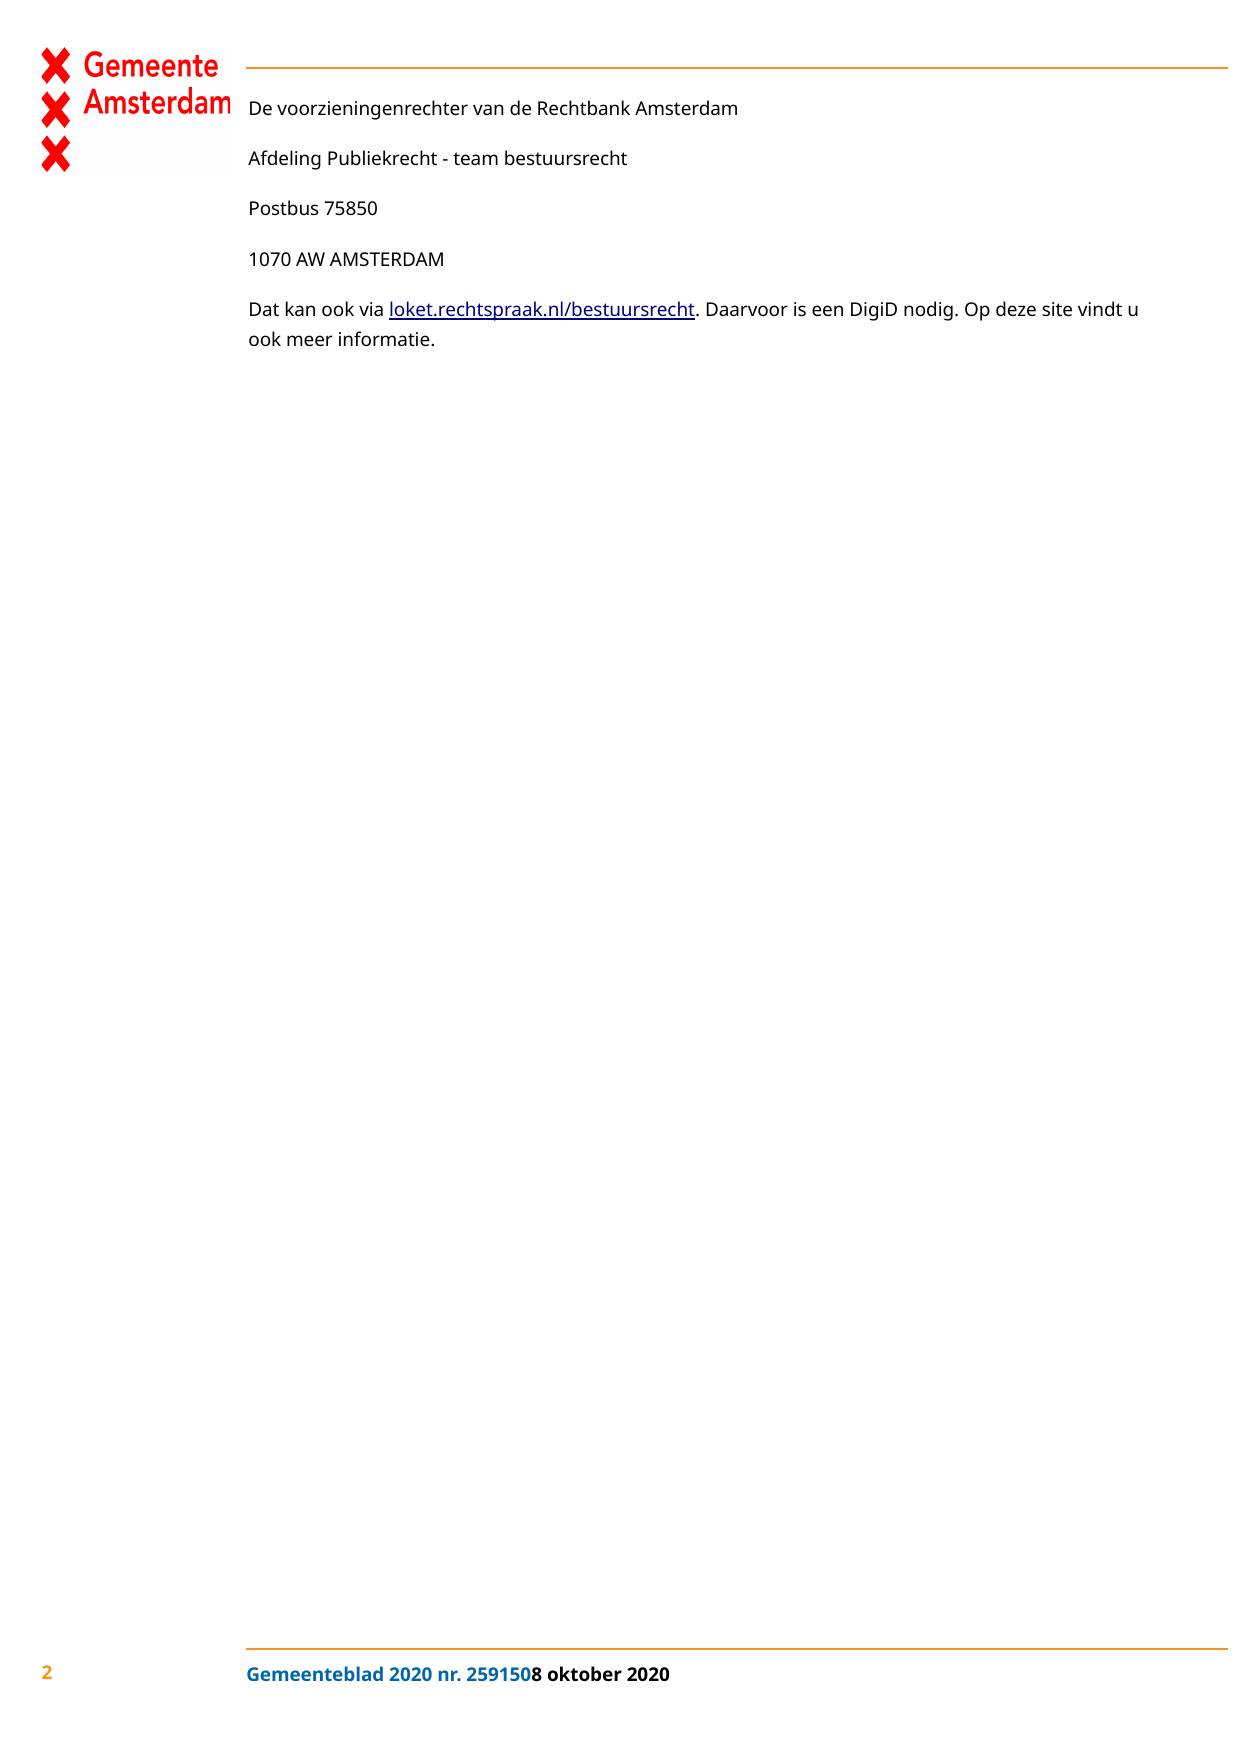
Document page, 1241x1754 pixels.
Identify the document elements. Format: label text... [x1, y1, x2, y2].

text Postbus 75850 [248, 196, 1152, 221]
text Dat kan ook via loket.rechtspraak.nl/bestuursrecht. Daarvoor is een DigiD nodig. Op deze site vindt u ook meer informatie. [248, 296, 1152, 352]
picture [41, 47, 231, 172]
text De voorzieningenrechter van de Rechtbank Amsterdam [248, 95, 1152, 121]
text Afdeling Publiekrecht - team bestuursrecht [248, 145, 1152, 171]
text 1070 AW AMSTERDAM [248, 246, 1152, 272]
